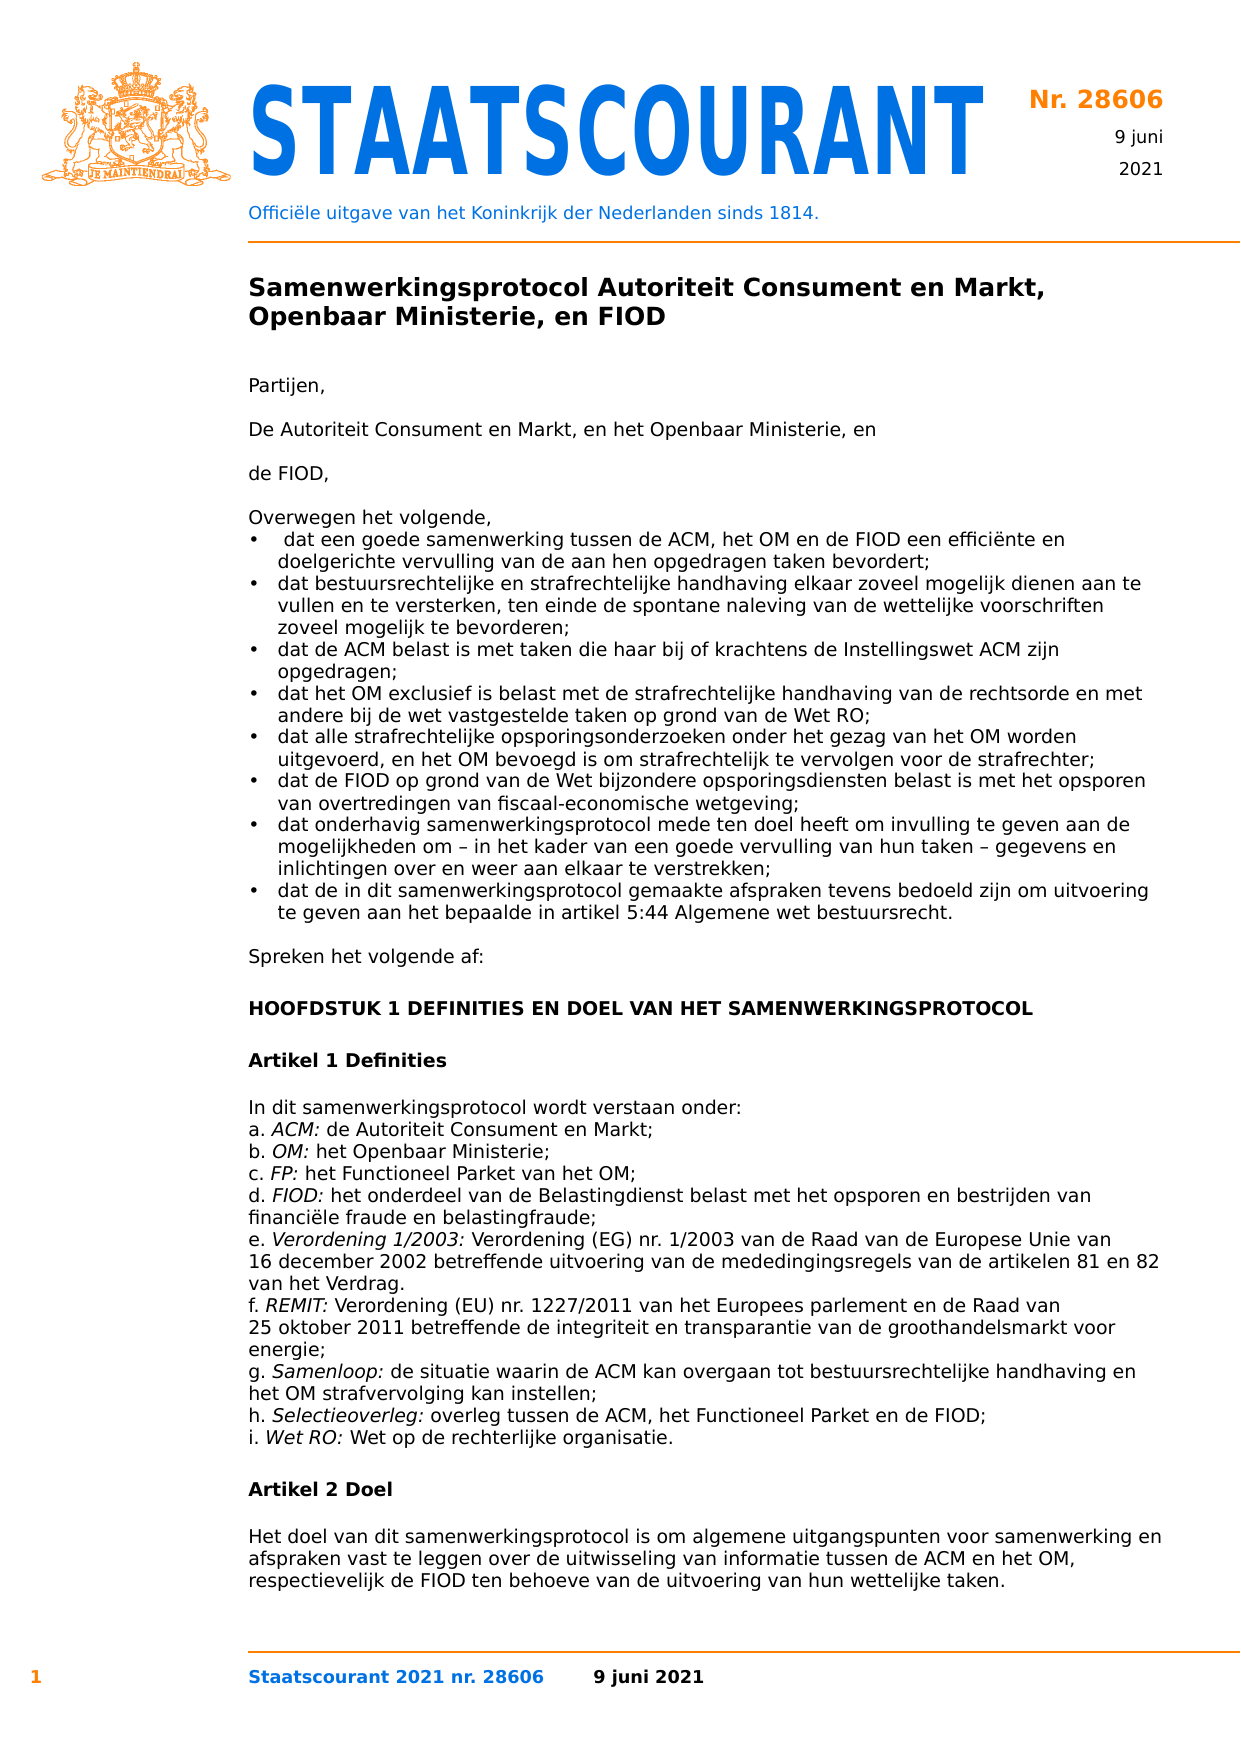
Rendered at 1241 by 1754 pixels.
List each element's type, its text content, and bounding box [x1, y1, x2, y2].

text De Autoriteit Consument en Markt, en het Openbaar Ministerie, en [248, 419, 1163, 441]
picture [41, 62, 231, 186]
text • dat de FIOD op grond van de Wet bijzondere opsporingsdiensten belast is met het opsporen van overtredingen van fiscaal-economische wetgeving; [248, 770, 1163, 814]
text d. FIOD: het onderdeel van de Belastingdienst belast met het opsporen en bestrijden van financiële fraude en belastingfraude; [248, 1185, 1163, 1229]
text • dat de in dit samenwerkingsprotocol gemaakte afspraken tevens bedoeld zijn om uitvoering te geven aan het bepaalde in artikel 5:44 Algemene wet bestuursrecht. [248, 880, 1163, 924]
text • dat onderhavig samenwerkingsprotocol mede ten doel heeft om invulling te geven aan de mogelijkheden om – in het kader van een goede vervulling van hun taken – gegevens en inlichtingen over en weer aan elkaar te verstrekken; [248, 814, 1163, 880]
text Partijen, [248, 375, 1163, 397]
text e. Verordening 1/2003: Verordening (EG) nr. 1/2003 van de Raad van de Europese Unie van 16 december 2002 betreffende uitvoering van de mededingingsregels van de artikelen 81 en 82 van het Verdrag. [248, 1229, 1163, 1295]
table_cell Officiële uitgave van het Koninkrijk der Nederlanden sinds 1814. [248, 203, 1240, 241]
text f. REMIT: Verordening (EU) nr. 1227/2011 van het Europees parlement en de Raad van 25 oktober 2011 betreffende de integriteit en transparantie van de groothandelsmarkt voor energie; [248, 1295, 1163, 1361]
text Spreken het volgende af: [248, 946, 1163, 968]
text de FIOD, [248, 463, 1163, 485]
text • dat de ACM belast is met taken die haar bij of krachtens de Instellingswet ACM zijn opgedragen; [248, 638, 1163, 682]
text a. ACM: de Autoriteit Consument en Markt; [248, 1119, 1163, 1141]
text • dat een goede samenwerking tussen de ACM, het OM en de FIOD een efficiënte en doelgerichte vervulling van de aan hen opgedragen taken bevordert; [248, 529, 1163, 573]
text • dat alle strafrechtelijke opsporingsonderzoeken onder het gezag van het OM worden uitgevoerd, en het OM bevoegd is om strafrechtelijk te vervolgen voor de strafrechter; [248, 726, 1163, 770]
table_header STAATSCOURANT [248, 62, 998, 203]
text h. Selectieoverleg: overleg tussen de ACM, het Functioneel Parket en de FIOD; [248, 1405, 1163, 1427]
subtitle Artikel 2 Doel [248, 1479, 1163, 1501]
text • dat bestuursrechtelijke en strafrechtelijke handhaving elkaar zoveel mogelijk dienen aan te vullen en te versterken, ten einde de spontane naleving van de wettelijke voorschriften zoveel mogelijk te bevorderen; [248, 573, 1163, 638]
text • dat het OM exclusief is belast met de strafrechtelijke handhaving van de rechtsorde en met andere bij de wet vastgestelde taken op grond van de Wet RO; [248, 682, 1163, 726]
text b. OM: het Openbaar Ministerie; [248, 1141, 1163, 1163]
subtitle Samenwerkingsprotocol Autoriteit Consument en Markt, Openbaar Ministerie, en FIOD [248, 273, 1163, 331]
text In dit samenwerkingsprotocol wordt verstaan onder: [248, 1097, 1163, 1119]
table_header Nr. 28606 [998, 62, 1240, 121]
subtitle HOOFDSTUK 1 DEFINITIES EN DOEL VAN HET SAMENWERKINGSPROTOCOL [248, 998, 1163, 1020]
subtitle Artikel 1 Definities [248, 1050, 1163, 1072]
table_cell 2021 [998, 153, 1240, 203]
text g. Samenloop: de situatie waarin de ACM kan overgaan tot bestuursrechtelijke handhaving en het OM strafvervolging kan instellen; [248, 1361, 1163, 1405]
text Het doel van dit samenwerkingsprotocol is om algemene uitgangspunten voor samenwerking en afspraken vast te leggen over de uitwisseling van informatie tussen de ACM en het OM, respectievelijk de FIOD ten behoeve van de uitvoering van hun wettelijke taken. [248, 1526, 1163, 1592]
table_header [25, 62, 248, 241]
text Overwegen het volgende, [248, 507, 1163, 529]
text i. Wet RO: Wet op de rechterlijke organisatie. [248, 1427, 1163, 1449]
table_cell 9 juni [998, 121, 1240, 153]
text c. FP: het Functioneel Parket van het OM; [248, 1163, 1163, 1185]
